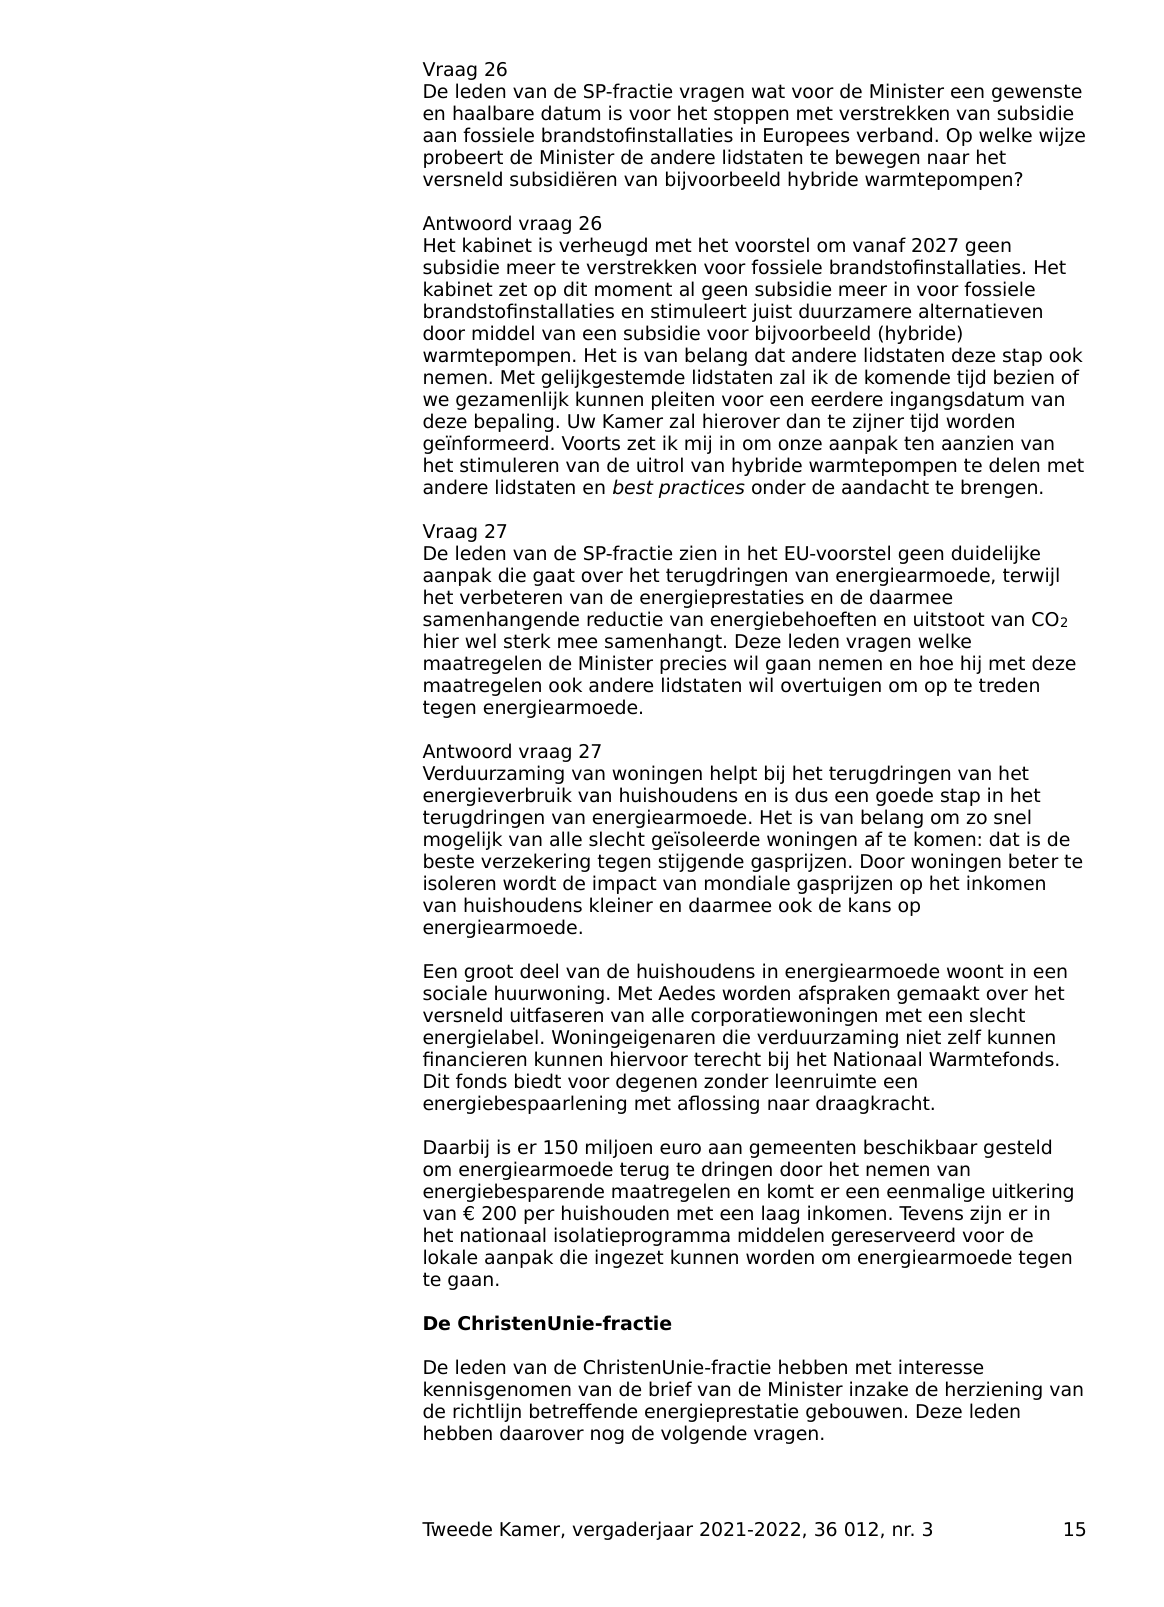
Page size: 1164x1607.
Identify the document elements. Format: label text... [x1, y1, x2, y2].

text Het kabinet is verheugd met het voorstel om vanaf 2027 geen subsidie meer te verstrekken voor fossiele brandstofinstallaties. Het kabinet zet op dit moment al geen subsidie meer in voor fossiele brandstofinstallaties en stimuleert juist duurzamere alternatieven door middel van een subsidie voor bijvoorbeeld (hybride) warmtepompen. Het is van belang dat andere lidstaten deze stap ook nemen. Met gelijkgestemde lidstaten zal ik de komende tijd bezien of we gezamenlijk kunnen pleiten voor een eerdere ingangsdatum van deze bepaling. Uw Kamer zal hierover dan te zijner tijd worden geïnformeerd. Voorts zet ik mij in om onze aanpak ten aanzien van het stimuleren van de uitrol van hybride warmtepompen te delen met andere lidstaten en best practices onder de aandacht te brengen. [422, 235, 1087, 499]
text De leden van de ChristenUnie-fractie hebben met interesse kennisgenomen van de brief van de Minister inzake de herziening van de richtlijn betreffende energieprestatie gebouwen. Deze leden hebben daarover nog de volgende vragen. [422, 1357, 1087, 1445]
text De leden van de SP-fractie vragen wat voor de Minister een gewenste en haalbare datum is voor het stoppen met verstrekken van subsidie aan fossiele brandstofinstallaties in Europees verband. Op welke wijze probeert de Minister de andere lidstaten te bewegen naar het versneld subsidiëren van bijvoorbeeld hybride warmtepompen? [422, 81, 1087, 191]
subtitle De ChristenUnie-fractie [422, 1313, 1087, 1335]
text Antwoord vraag 26 [422, 213, 1087, 235]
text Vraag 27 [422, 521, 1087, 543]
text Vraag 26 [422, 59, 1087, 81]
text Verduurzaming van woningen helpt bij het terugdringen van het energieverbruik van huishoudens en is dus een goede stap in het terugdringen van energiearmoede. Het is van belang om zo snel mogelijk van alle slecht geïsoleerde woningen af te komen: dat is de beste verzekering tegen stijgende gasprijzen. Door woningen beter te isoleren wordt de impact van mondiale gasprijzen op het inkomen van huishoudens kleiner en daarmee ook de kans op energiearmoede. [422, 763, 1087, 939]
text Antwoord vraag 27 [422, 741, 1087, 763]
text Een groot deel van de huishoudens in energiearmoede woont in een sociale huurwoning. Met Aedes worden afspraken gemaakt over het versneld uitfaseren van alle corporatiewoningen met een slecht energielabel. Woningeigenaren die verduurzaming niet zelf kunnen financieren kunnen hiervoor terecht bij het Nationaal Warmtefonds. Dit fonds biedt voor degenen zonder leenruimte een energiebespaarlening met aflossing naar draagkracht. [422, 961, 1087, 1115]
text De leden van de SP-fractie zien in het EU-voorstel geen duidelijke aanpak die gaat over het terugdringen van energiearmoede, terwijl het verbeteren van de energieprestaties en de daarmee samenhangende reductie van energiebehoeften en uitstoot van CO2 hier wel sterk mee samenhangt. Deze leden vragen welke maatregelen de Minister precies wil gaan nemen en hoe hij met deze maatregelen ook andere lidstaten wil overtuigen om op te treden tegen energiearmoede. [422, 543, 1087, 719]
text Daarbij is er 150 miljoen euro aan gemeenten beschikbaar gesteld om energiearmoede terug te dringen door het nemen van energiebesparende maatregelen en komt er een eenmalige uitkering van € 200 per huishouden met een laag inkomen. Tevens zijn er in het nationaal isolatieprogramma middelen gereserveerd voor de lokale aanpak die ingezet kunnen worden om energiearmoede tegen te gaan. [422, 1137, 1087, 1291]
